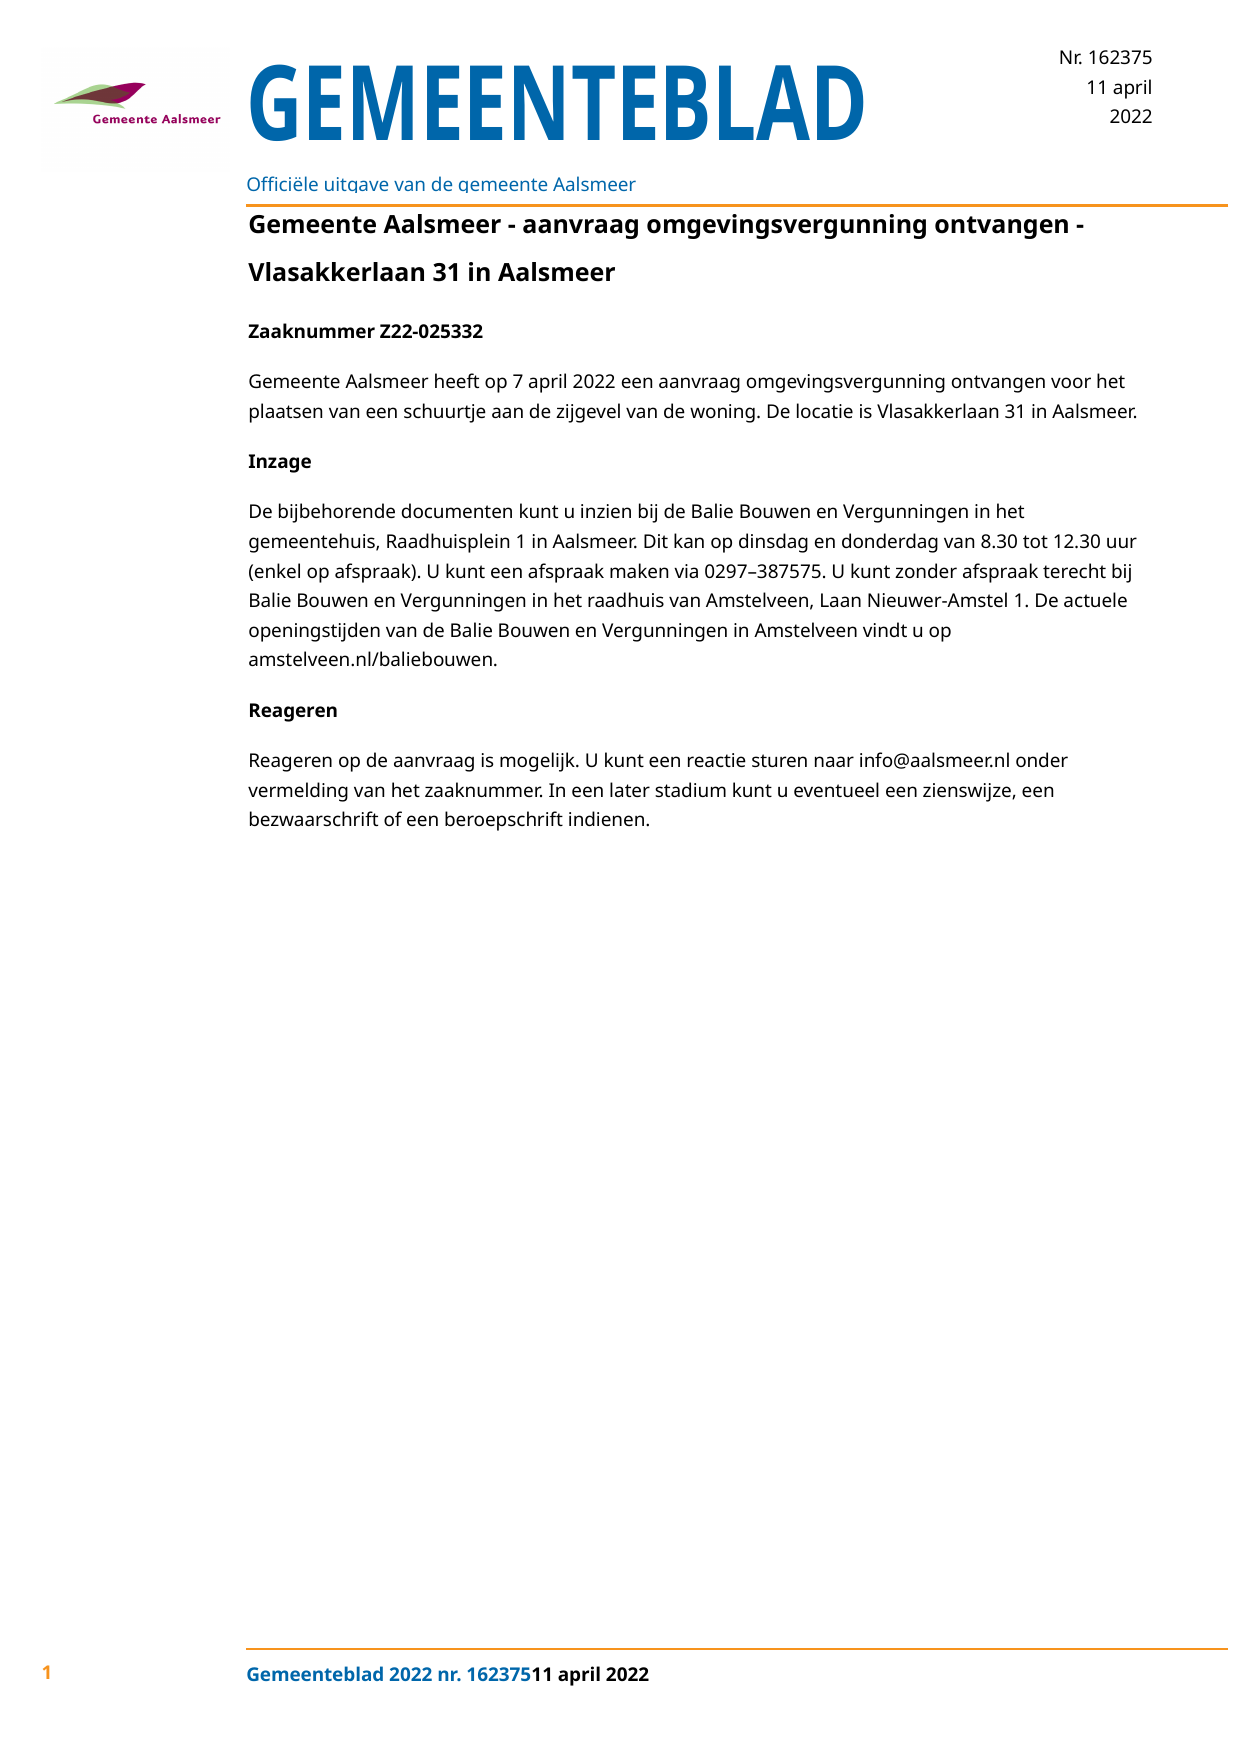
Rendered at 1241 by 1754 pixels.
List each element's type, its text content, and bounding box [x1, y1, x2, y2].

picture [41, 47, 231, 172]
text Zaaknummer Z22-025332 [248, 318, 1152, 344]
text De bijbehorende documenten kunt u inzien bij de Balie Bouwen en Vergunningen in het gemeentehuis, Raadhuisplein 1 in Aalsmeer. Dit kan op dinsdag en donderdag van 8.30 tot 12.30 uur (enkel op afspraak). U kunt een afspraak maken via 0297–387575. U kunt zonder afspraak terecht bij Balie Bouwen en Vergunningen in het raadhuis van Amstelveen, Laan Nieuwer-Amstel 1. De actuele openingstijden van de Balie Bouwen en Vergunningen in Amstelveen vindt u op amstelveen.nl/baliebouwen. [248, 499, 1152, 672]
text Reageren [248, 697, 1152, 723]
text Gemeente Aalsmeer - aanvraag omgevingsvergunning ontvangen - Vlasakkerlaan 31 in Aalsmeer [248, 207, 1152, 288]
text Reageren op de aanvraag is mogelijk. U kunt een reactie sturen naar info@aalsmeer.nl onder vermelding van het zaaknummer. In een later stadium kunt u eventueel een zienswijze, een bezwaarschrift of een beroepschrift indienen. [248, 747, 1152, 832]
text Gemeente Aalsmeer heeft op 7 april 2022 een aanvraag omgevingsvergunning ontvangen voor het plaatsen van een schuurtje aan de zijgevel van de woning. De locatie is Vlasakkerlaan 31 in Aalsmeer. [248, 368, 1152, 424]
text Inzage [248, 448, 1152, 474]
